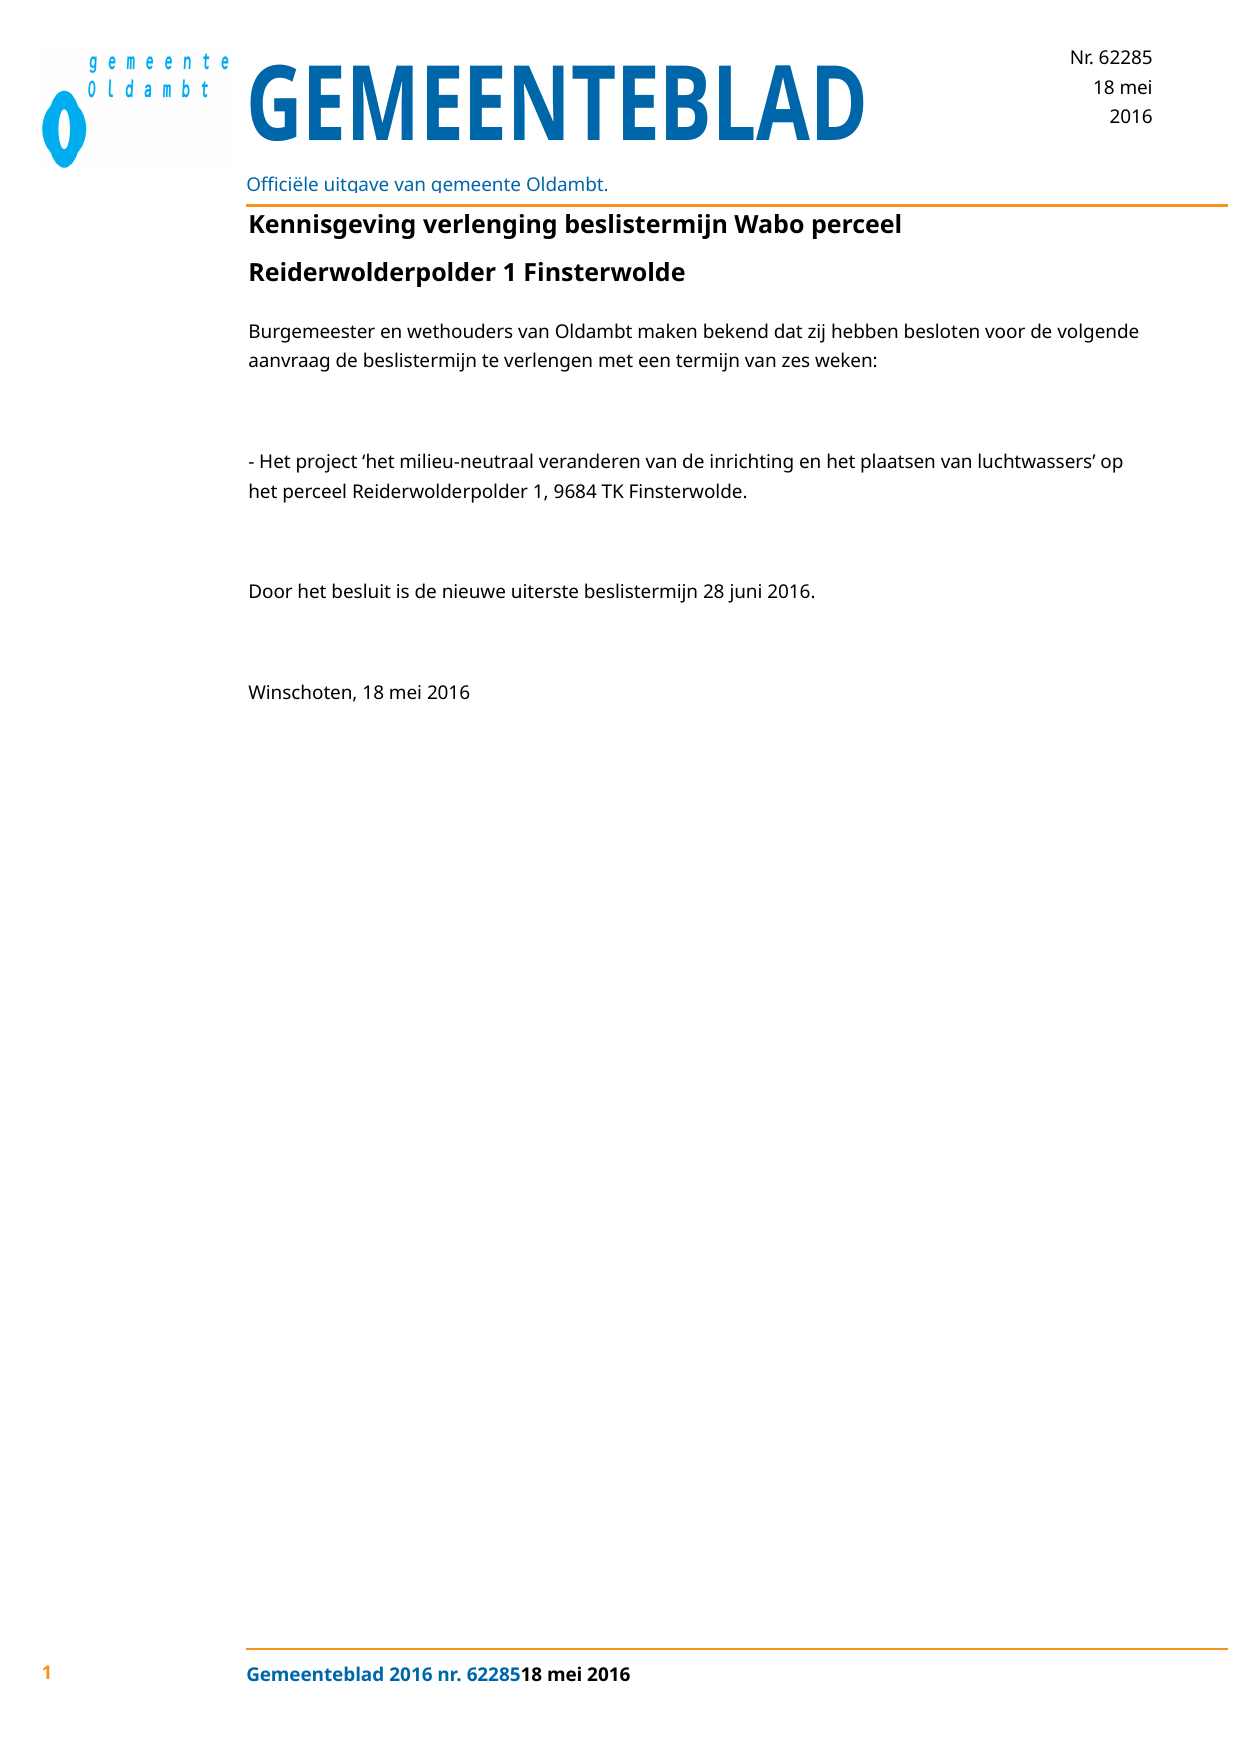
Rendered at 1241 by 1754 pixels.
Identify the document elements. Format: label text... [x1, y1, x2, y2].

text Winschoten, 18 mei 2016 [248, 679, 1152, 705]
text Burgemeester en wethouders van Oldambt maken bekend dat zij hebben besloten voor de volgende aanvraag de beslistermijn te verlengen met een termijn van zes weken: [248, 318, 1152, 373]
text Kennisgeving verlenging beslistermijn Wabo perceel Reiderwolderpolder 1 Finsterwolde [248, 207, 1152, 288]
text - Het project ‘het milieu-neutraal veranderen van de inrichting en het plaatsen van luchtwassers’ op het perceel Reiderwolderpolder 1, 9684 TK Finsterwolde. [248, 448, 1152, 504]
picture [41, 47, 231, 172]
text Door het besluit is de nieuwe uiterste beslistermijn 28 juni 2016. [248, 579, 1152, 604]
